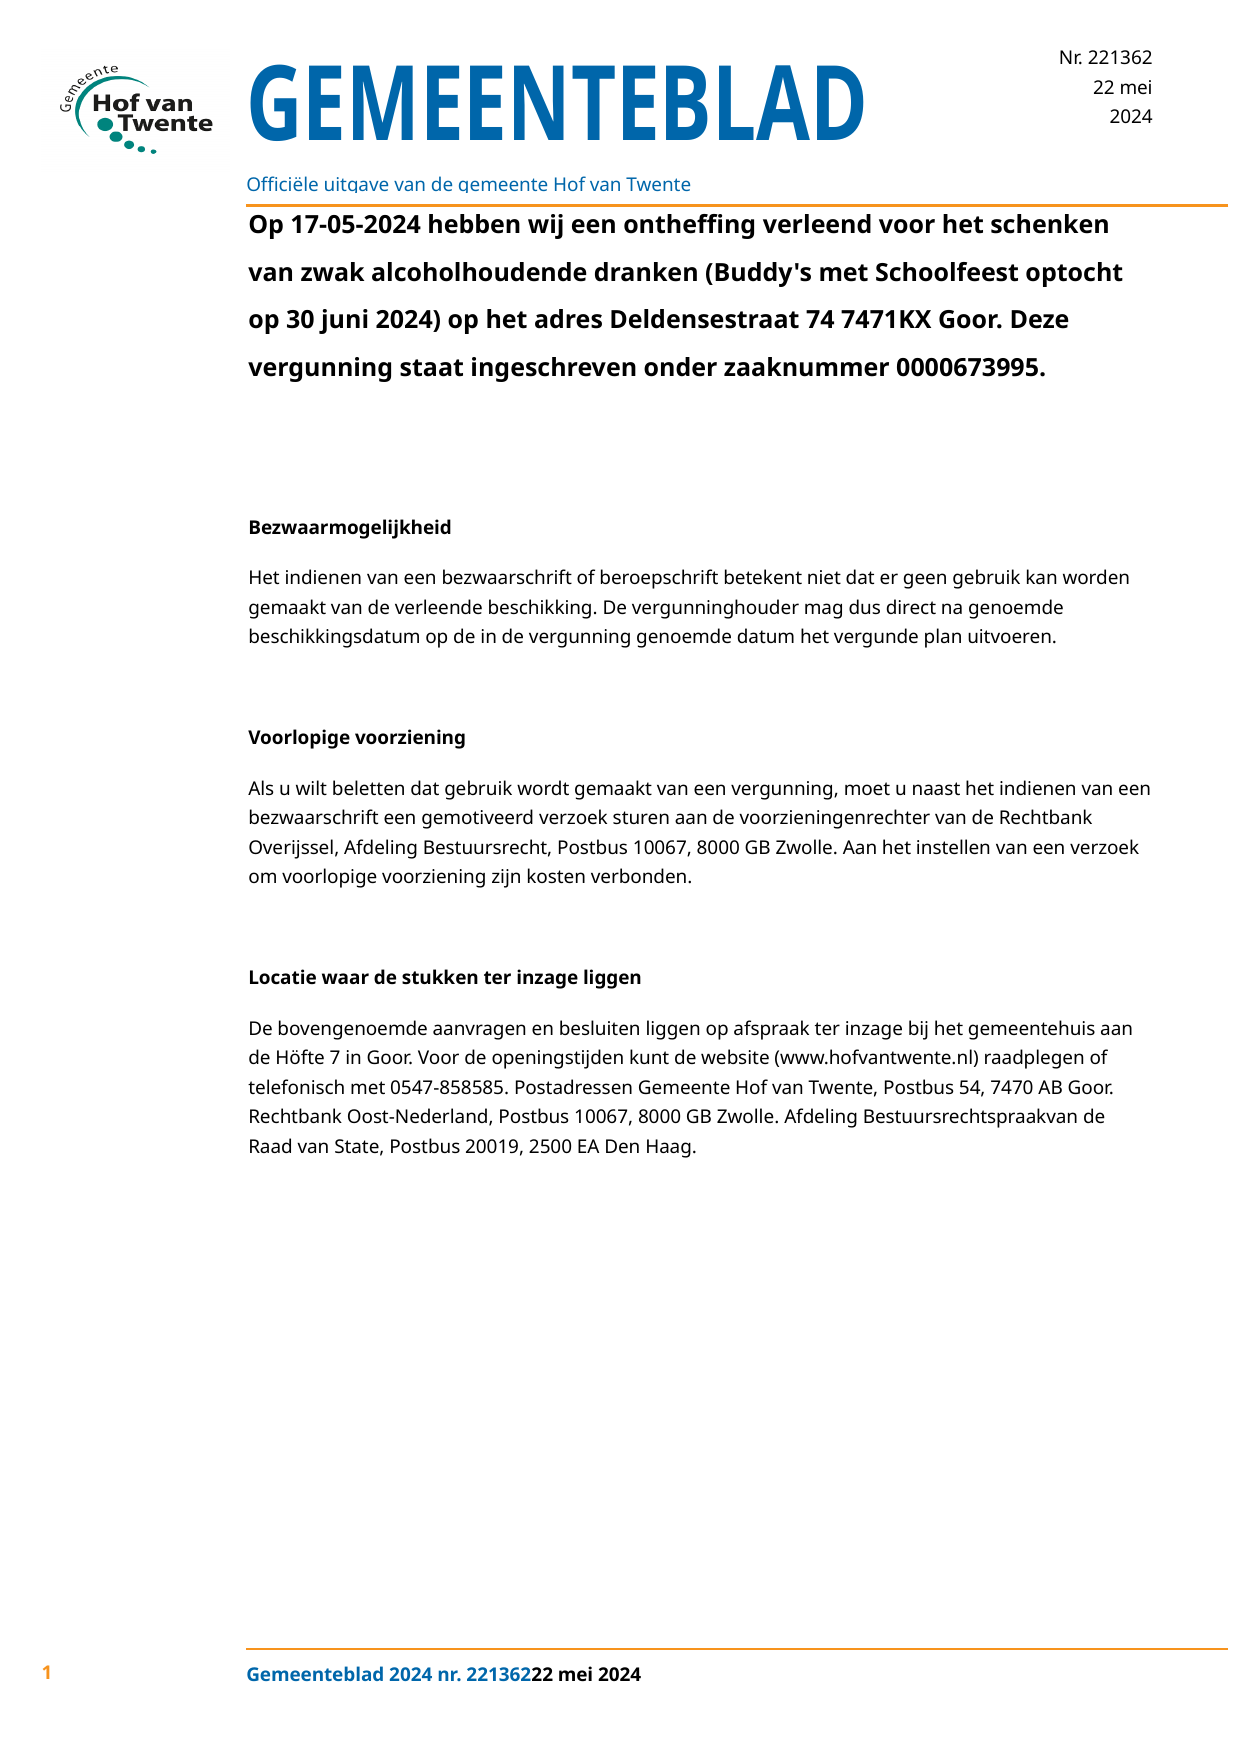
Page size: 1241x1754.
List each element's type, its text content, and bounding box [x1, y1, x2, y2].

text Op 17-05-2024 hebben wij een ontheffing verleend voor het schenken van zwak alcoholhoudende dranken (Buddy's met Schoolfeest optocht op 30 juni 2024) op het adres Deldensestraat 74 7471KX Goor. Deze vergunning staat ingeschreven onder zaaknummer 0000673995. [248, 207, 1152, 384]
text Locatie waar de stukken ter inzage liggen [248, 964, 1152, 990]
text Voorlopige voorziening [248, 724, 1152, 750]
picture [41, 47, 231, 172]
text De bovengenoemde aanvragen en besluiten liggen op afspraak ter inzage bij het gemeentehuis aan de Höfte 7 in Goor. Voor de openingstijden kunt de website (www.hofvantwente.nl) raadplegen of telefonisch met 0547-858585. Postadressen Gemeente Hof van Twente, Postbus 54, 7470 AB Goor. Rechtbank Oost-Nederland, Postbus 10067, 8000 GB Zwolle. Afdeling Bestuursrechtspraakvan de Raad van State, Postbus 20019, 2500 EA Den Haag. [248, 1015, 1152, 1159]
text Bezwaarmogelijkheid [248, 514, 1152, 540]
text Het indienen van een bezwaarschrift of beroepschrift betekent niet dat er geen gebruik kan worden gemaakt van de verleende beschikking. De vergunninghouder mag dus direct na genoemde beschikkingsdatum op de in de vergunning genoemde datum het vergunde plan uitvoeren. [248, 564, 1152, 649]
text Als u wilt beletten dat gebruik wordt gemaakt van een vergunning, moet u naast het indienen van een bezwaarschrift een gemotiveerd verzoek sturen aan de voorzieningenrechter van de Rechtbank Overijssel, Afdeling Bestuursrecht, Postbus 10067, 8000 GB Zwolle. Aan het instellen van een verzoek om voorlopige voorziening zijn kosten verbonden. [248, 775, 1152, 889]
